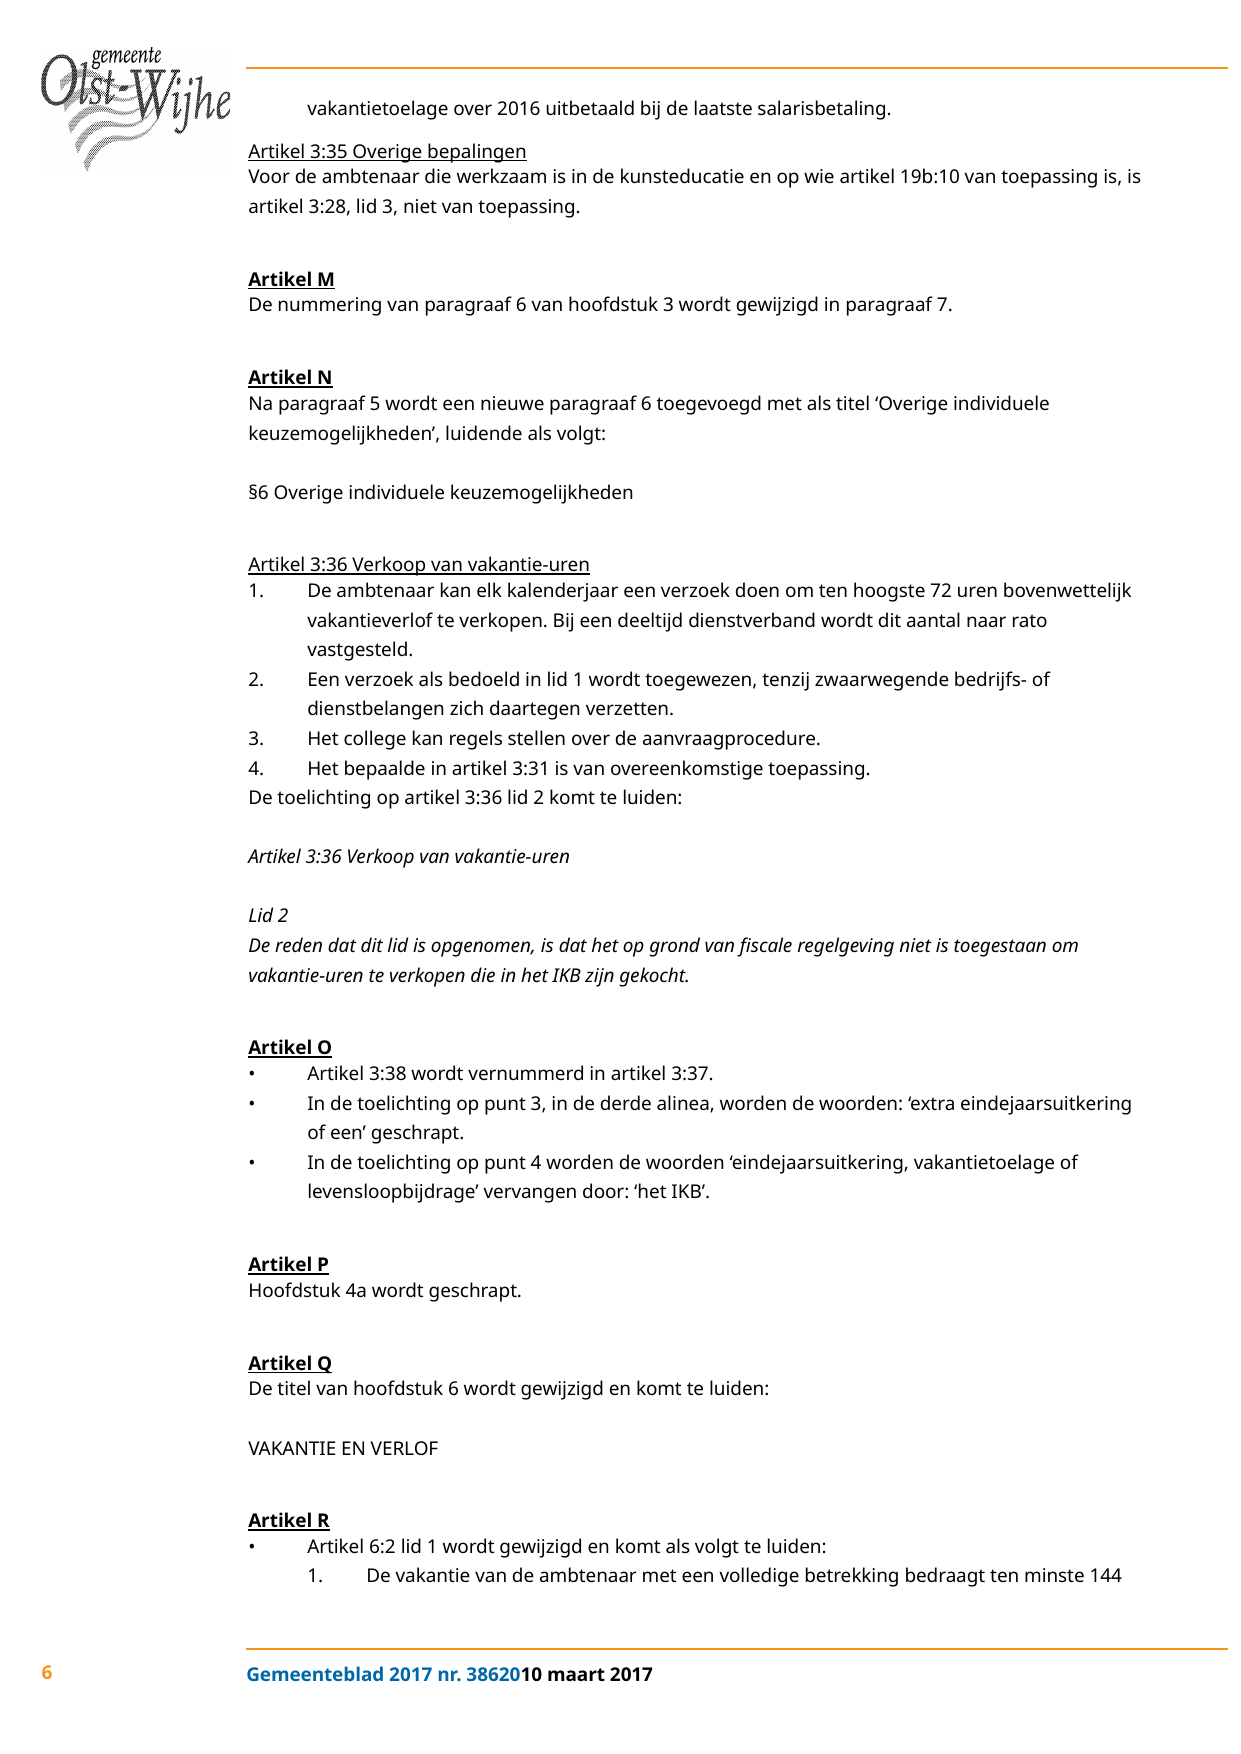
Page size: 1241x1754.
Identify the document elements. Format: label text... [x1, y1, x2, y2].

list In de toelichting op punt 4 worden de woorden ‘eindejaarsuitkering, vakantietoelage of levensloopbijdrage’ vervangen door: ‘het IKB’. [248, 1149, 1152, 1204]
list De ambtenaar kan elk kalenderjaar een verzoek doen om ten hoogste 72 uren bovenwettelijk vakantieverlof te verkopen. Bij een deeltijd dienstverband wordt dit aantal naar rato vastgesteld. [248, 577, 1152, 662]
picture [41, 47, 231, 172]
text Artikel R [248, 1507, 1152, 1533]
text Voor de ambtenaar die werkzaam is in de kunsteducatie en op wie artikel 19b:10 van toepassing is, is artikel 3:28, lid 3, niet van toepassing. [248, 164, 1152, 219]
text De toelichting op artikel 3:36 lid 2 komt te luiden: [248, 784, 1152, 810]
list Het college kan regels stellen over de aanvraagprocedure. [248, 725, 1152, 751]
text Artikel P [248, 1251, 1152, 1277]
text Artikel 3:36 Verkoop van vakantie-uren [248, 843, 1152, 869]
text De titel van hoofdstuk 6 wordt gewijzigd en komt te luiden: [248, 1376, 1152, 1401]
text Artikel 3:36 Verkoop van vakantie-uren [248, 552, 1152, 577]
text Na paragraaf 5 wordt een nieuwe paragraaf 6 toegevoegd met als titel ‘Overige individuele keuzemogelijkheden’, luidende als volgt: [248, 390, 1152, 445]
list Een verzoek als bedoeld in lid 1 wordt toegewezen, tenzij zwaarwegende bedrijfs- of dienstbelangen zich daartegen verzetten. [248, 666, 1152, 721]
text Lid 2 [248, 903, 1152, 928]
text De nummering van paragraaf 6 van hoofdstuk 3 wordt gewijzigd in paragraaf 7. [248, 292, 1152, 317]
text Artikel O [248, 1034, 1152, 1060]
list De vakantie van de ambtenaar met een volledige betrekking bedraagt ten minste 144 [307, 1563, 1152, 1588]
text De reden dat dit lid is opgenomen, is dat het op grond van fiscale regelgeving niet is toegestaan om vakantie-uren te verkopen die in het IKB zijn gekocht. [248, 932, 1152, 988]
list Het bepaalde in artikel 3:31 is van overeenkomstige toepassing. [248, 755, 1152, 781]
list vakantietoelage over 2016 uitbetaald bij de laatste salarisbetaling. [248, 95, 1152, 121]
text Artikel Q [248, 1350, 1152, 1376]
list Artikel 3:38 wordt vernummerd in artikel 3:37. [248, 1060, 1152, 1086]
text Artikel 3:35 Overige bepalingen [248, 138, 1152, 164]
list In de toelichting op punt 3, in de derde alinea, worden de woorden: ‘extra eindejaarsuitkering of een’ geschrapt. [248, 1090, 1152, 1145]
text Hoofdstuk 4a wordt geschrapt. [248, 1277, 1152, 1303]
text VAKANTIE EN VERLOF [248, 1435, 1152, 1460]
text Artikel N [248, 364, 1152, 390]
list Artikel 6:2 lid 1 wordt gewijzigd en komt als volgt te luiden: [248, 1533, 1152, 1559]
text Artikel M [248, 266, 1152, 292]
text §6 Overige individuele keuzemogelijkheden [248, 479, 1152, 504]
